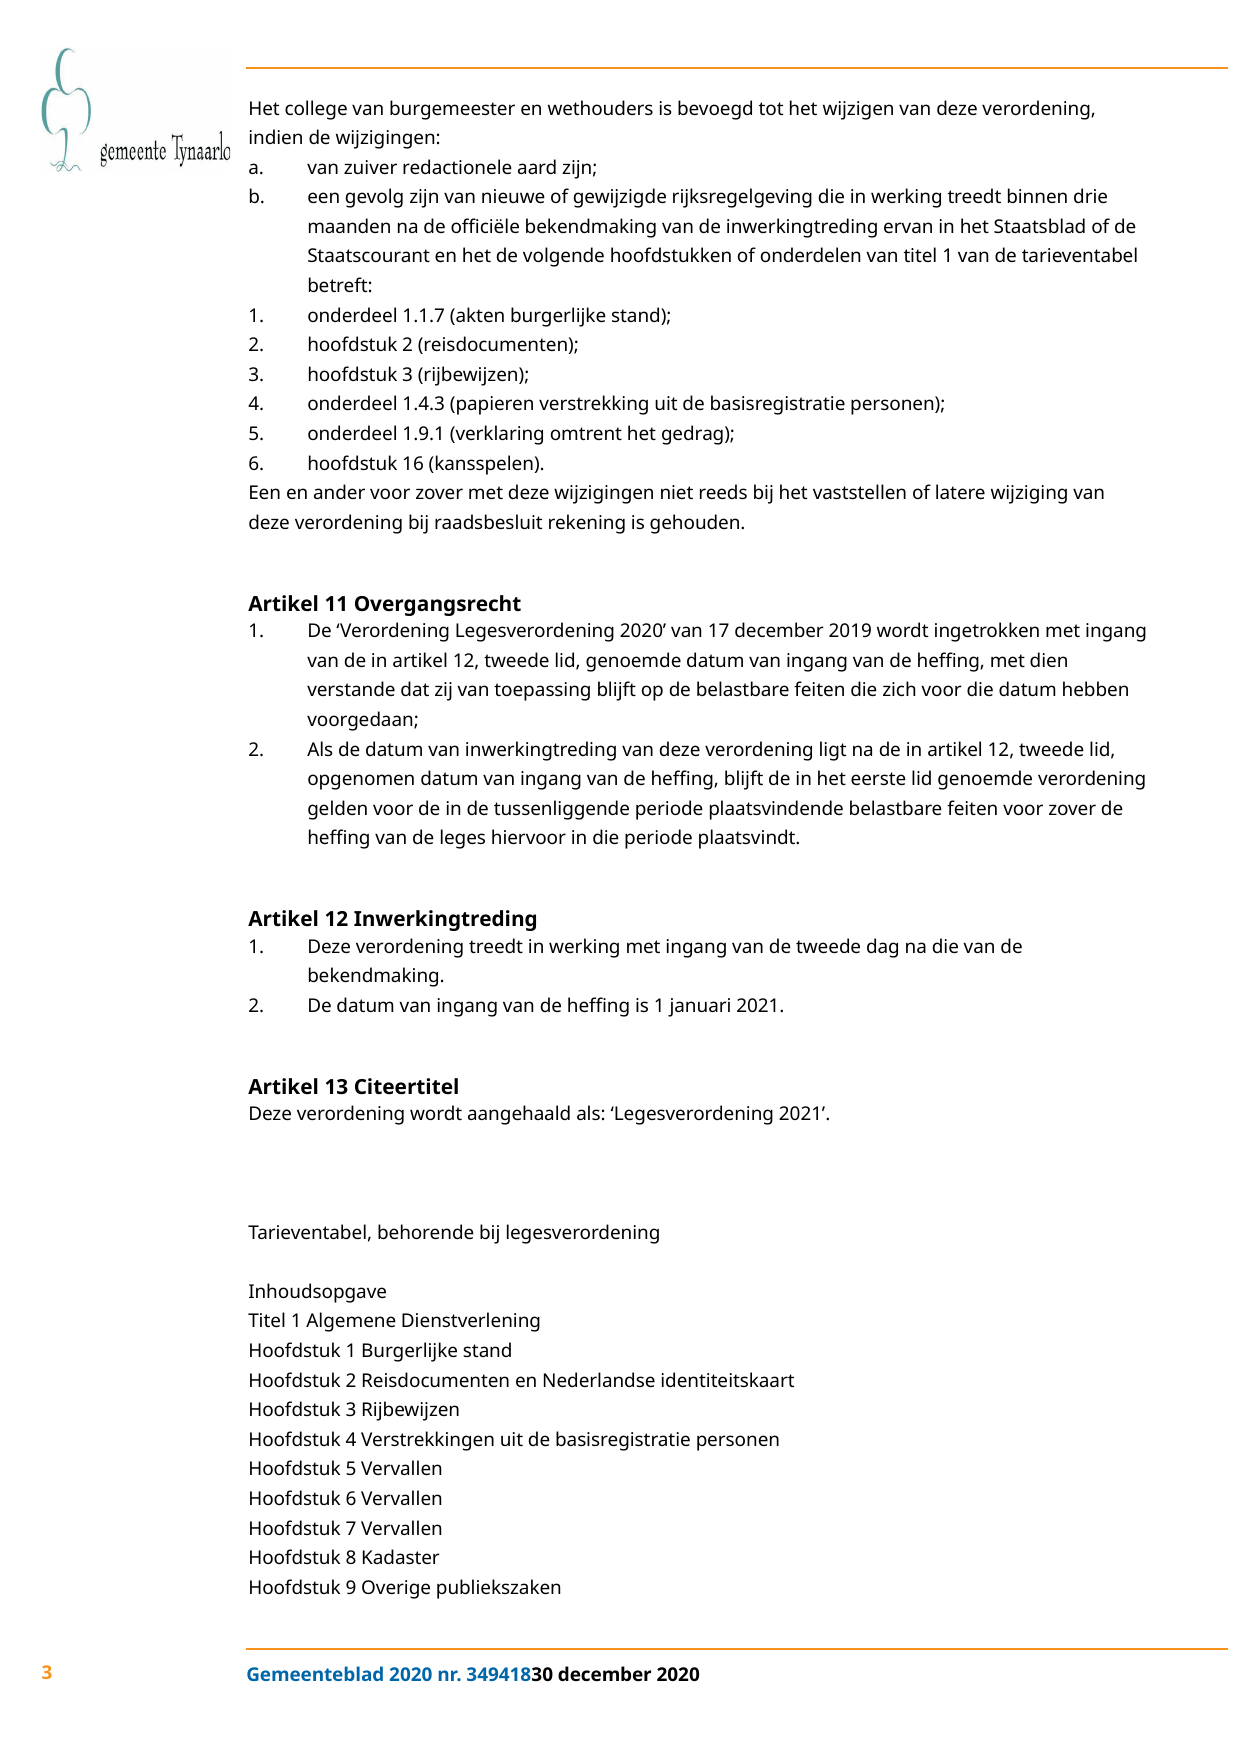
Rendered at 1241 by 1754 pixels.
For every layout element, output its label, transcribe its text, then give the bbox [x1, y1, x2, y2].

text Hoofdstuk 1 Burgerlijke stand [248, 1337, 1152, 1363]
list een gevolg zijn van nieuwe of gewijzigde rijksregelgeving die in werking treedt binnen drie maanden na de officiële bekendmaking van de inwerkingtreding ervan in het Staatsblad of de Staatscourant en het de volgende hoofdstukken of onderdelen van titel 1 van de tarieventabel betreft: [248, 183, 1152, 298]
text Hoofdstuk 5 Vervallen [248, 1456, 1152, 1481]
list hoofdstuk 2 (reisdocumenten); [248, 331, 1152, 357]
text Inhoudsopgave [248, 1278, 1152, 1304]
text Het college van burgemeester en wethouders is bevoegd tot het wijzigen van deze verordening, indien de wijzigingen: [248, 95, 1152, 150]
list van zuiver redactionele aard zijn; [248, 154, 1152, 180]
text Artikel 13 Citeertitel [248, 1072, 1152, 1101]
list De datum van ingang van de heffing is 1 januari 2021. [248, 992, 1152, 1018]
text Hoofdstuk 2 Reisdocumenten en Nederlandse identiteitskaart [248, 1367, 1152, 1392]
text Artikel 12 Inwerkingtreding [248, 904, 1152, 933]
list hoofdstuk 16 (kansspelen). [248, 450, 1152, 476]
list Deze verordening treedt in werking met ingang van de tweede dag na die van de bekendmaking. [248, 933, 1152, 988]
list De ‘Verordening Legesverordening 2020’ van 17 december 2019 wordt ingetrokken met ingang van de in artikel 12, tweede lid, genoemde datum van ingang van de heffing, met dien verstande dat zij van toepassing blijft op de belastbare feiten die zich voor die datum hebben voorgedaan; [248, 617, 1152, 732]
text Artikel 11 Overgangsrecht [248, 589, 1152, 617]
list onderdeel 1.1.7 (akten burgerlijke stand); [248, 302, 1152, 328]
text Tarieventabel, behorende bij legesverordening [248, 1219, 1152, 1244]
text Hoofdstuk 8 Kadaster [248, 1544, 1152, 1570]
text Een en ander voor zover met deze wijzigingen niet reeds bij het vaststellen of latere wijziging van deze verordening bij raadsbesluit rekening is gehouden. [248, 479, 1152, 535]
text Hoofdstuk 6 Vervallen [248, 1485, 1152, 1511]
text Hoofdstuk 4 Verstrekkingen uit de basisregistratie personen [248, 1426, 1152, 1452]
text Hoofdstuk 9 Overige publiekszaken [248, 1574, 1152, 1599]
picture [41, 47, 231, 172]
text Deze verordening wordt aangehaald als: ‘Legesverordening 2021’. [248, 1101, 1152, 1126]
list onderdeel 1.4.3 (papieren verstrekking uit de basisregistratie personen); [248, 391, 1152, 416]
text Titel 1 Algemene Dienstverlening [248, 1308, 1152, 1333]
list Als de datum van inwerkingtreding van deze verordening ligt na de in artikel 12, tweede lid, opgenomen datum van ingang van de heffing, blijft de in het eerste lid genoemde verordening gelden voor de in de tussenliggende periode plaatsvindende belastbare feiten voor zover de heffing van de leges hiervoor in die periode plaatsvindt. [248, 736, 1152, 850]
text Hoofdstuk 7 Vervallen [248, 1515, 1152, 1540]
list onderdeel 1.9.1 (verklaring omtrent het gedrag); [248, 420, 1152, 446]
text Hoofdstuk 3 Rijbewijzen [248, 1396, 1152, 1422]
list hoofdstuk 3 (rijbewijzen); [248, 361, 1152, 387]
